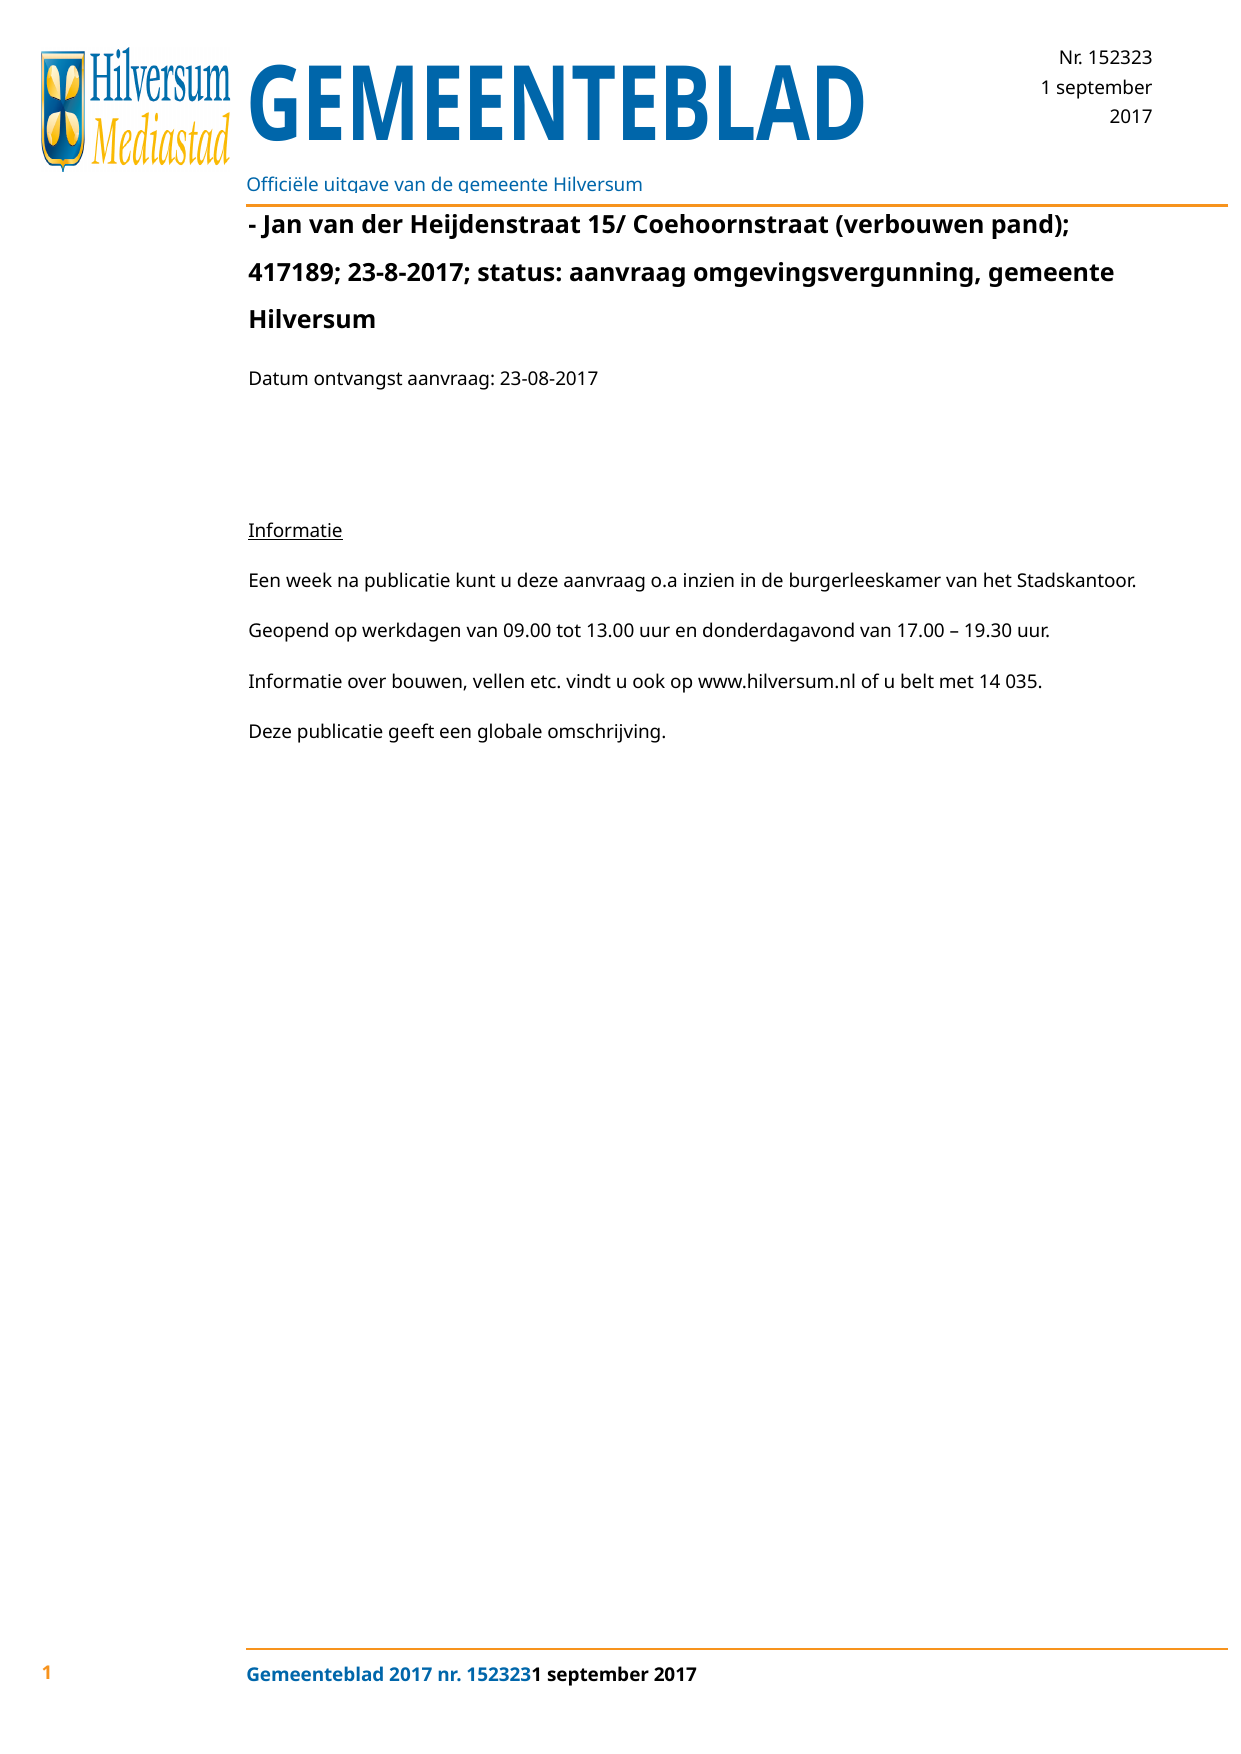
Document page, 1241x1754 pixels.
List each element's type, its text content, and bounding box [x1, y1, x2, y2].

text - Jan van der Heijdenstraat 15/ Coehoornstraat (verbouwen pand); 417189; 23-8-2017; status: aanvraag omgevingsvergunning, gemeente Hilversum [248, 207, 1152, 336]
text Informatie over bouwen, vellen etc. vindt u ook op www.hilversum.nl of u belt met 14 035. [248, 668, 1152, 694]
text Deze publicatie geeft een globale omschrijving. [248, 718, 1152, 744]
text Informatie [248, 517, 1152, 542]
text Datum ontvangst aanvraag: 23-08-2017 [248, 366, 1152, 391]
text Geopend op werkdagen van 09.00 tot 13.00 uur en donderdagavond van 17.00 – 19.30 uur. [248, 618, 1152, 643]
picture [41, 47, 231, 172]
text Een week na publicatie kunt u deze aanvraag o.a inzien in de burgerleeskamer van het Stadskantoor. [248, 567, 1152, 593]
